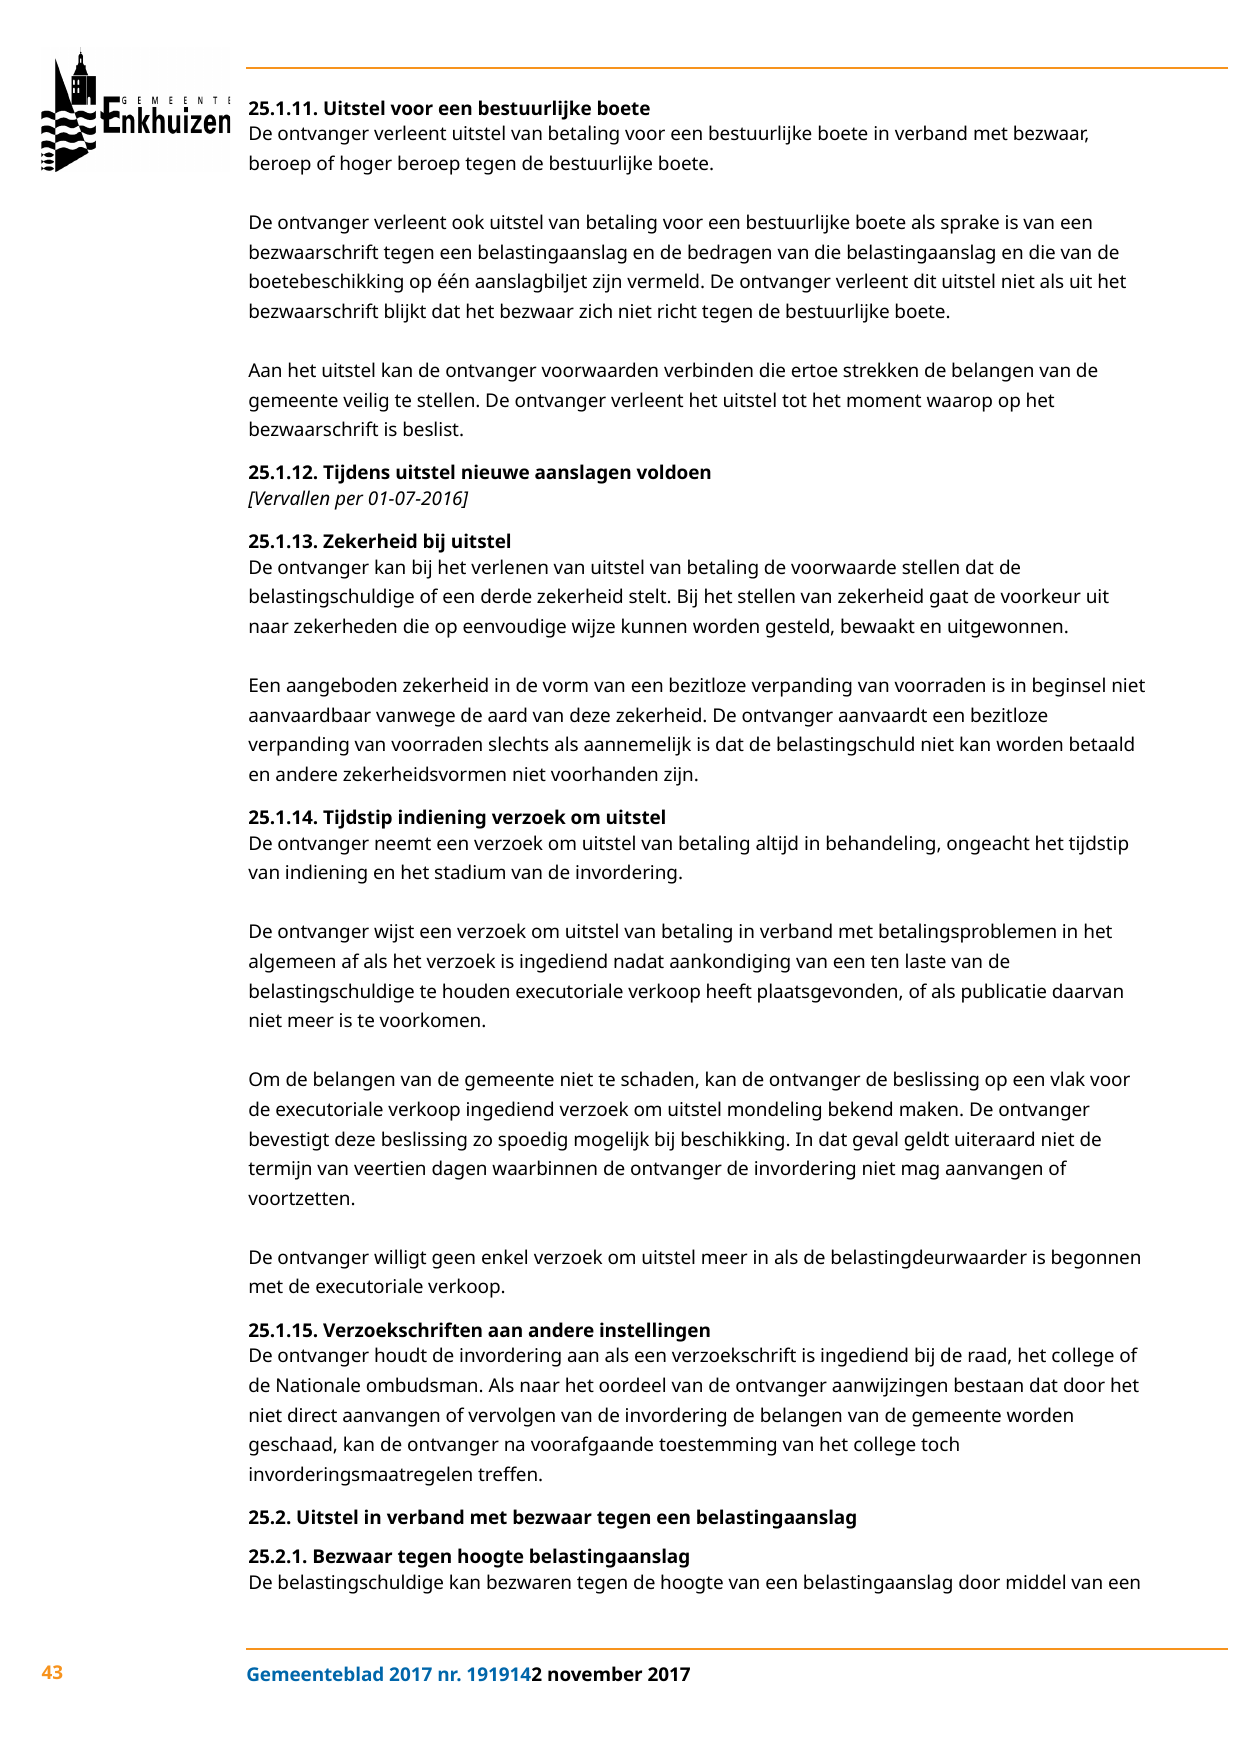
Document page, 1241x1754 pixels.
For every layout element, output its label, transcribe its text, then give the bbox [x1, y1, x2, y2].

text De ontvanger verleent ook uitstel van betaling voor een bestuurlijke boete als sprake is van een bezwaarschrift tegen een belastingaanslag en de bedragen van die belastingaanslag en die van de boetebeschikking op één aanslagbiljet zijn vermeld. De ontvanger verleent dit uitstel niet als uit het bezwaarschrift blijkt dat het bezwaar zich niet richt tegen de bestuurlijke boete. [248, 209, 1152, 324]
text De ontvanger houdt de invordering aan als een verzoekschrift is ingediend bij de raad, het college of de Nationale ombudsman. Als naar het oordeel van de ontvanger aanwijzingen bestaan dat door het niet direct aanvangen of vervolgen van de invordering de belangen van de gemeente worden geschaad, kan de ontvanger na voorafgaande toestemming van het college toch invorderingsmaatregelen treffen. [248, 1343, 1152, 1487]
text 25.1.14. Tijdstip indiening verzoek om uitstel [248, 804, 1152, 830]
text De ontvanger willigt geen enkel verzoek om uitstel meer in als de belastingdeurwaarder is begonnen met de executoriale verkoop. [248, 1244, 1152, 1299]
text De ontvanger verleent uitstel van betaling voor een bestuurlijke boete in verband met bezwaar, beroep of hoger beroep tegen de bestuurlijke boete. [248, 121, 1152, 176]
picture [41, 47, 231, 172]
text De belastingschuldige kan bezwaren tegen de hoogte van een belastingaanslag door middel van een [248, 1569, 1152, 1595]
text 25.1.12. Tijdens uitstel nieuwe aanslagen voldoen [248, 459, 1152, 485]
text 25.1.13. Zekerheid bij uitstel [248, 528, 1152, 554]
text De ontvanger wijst een verzoek om uitstel van betaling in verband met betalingsproblemen in het algemeen af als het verzoek is ingediend nadat aankondiging van een ten laste van de belastingschuldige te houden executoriale verkoop heeft plaatsgevonden, of als publicatie daarvan niet meer is te voorkomen. [248, 919, 1152, 1033]
text De ontvanger neemt een verzoek om uitstel van betaling altijd in behandeling, ongeacht het tijdstip van indiening en het stadium van de invordering. [248, 830, 1152, 885]
text De ontvanger kan bij het verlenen van uitstel van betaling de voorwaarde stellen dat de belastingschuldige of een derde zekerheid stelt. Bij het stellen van zekerheid gaat de voorkeur uit naar zekerheden die op eenvoudige wijze kunnen worden gesteld, bewaakt en uitgewonnen. [248, 554, 1152, 639]
text Aan het uitstel kan de ontvanger voorwaarden verbinden die ertoe strekken de belangen van de gemeente veilig te stellen. De ontvanger verleent het uitstel tot het moment waarop op het bezwaarschrift is beslist. [248, 357, 1152, 442]
text [Vervallen per 01-07-2016] [248, 485, 1152, 511]
text Om de belangen van de gemeente niet te schaden, kan de ontvanger de beslissing op een vlak voor de executoriale verkoop ingediend verzoek om uitstel mondeling bekend maken. De ontvanger bevestigt deze beslissing zo spoedig mogelijk bij beschikking. In dat geval geldt uiteraard niet de termijn van veertien dagen waarbinnen de ontvanger de invordering niet mag aanvangen of voortzetten. [248, 1067, 1152, 1211]
text 25.1.11. Uitstel voor een bestuurlijke boete [248, 95, 1152, 121]
text Een aangeboden zekerheid in de vorm van een bezitloze verpanding van voorraden is in beginsel niet aanvaardbaar vanwege de aard van deze zekerheid. De ontvanger aanvaardt een bezitloze verpanding van voorraden slechts als aannemelijk is dat de belastingschuld niet kan worden betaald en andere zekerheidsvormen niet voorhanden zijn. [248, 672, 1152, 787]
text 25.2.1. Bezwaar tegen hoogte belastingaanslag [248, 1543, 1152, 1569]
text 25.2. Uitstel in verband met bezwaar tegen een belastingaanslag [248, 1504, 1152, 1530]
text 25.1.15. Verzoekschriften aan andere instellingen [248, 1317, 1152, 1343]
